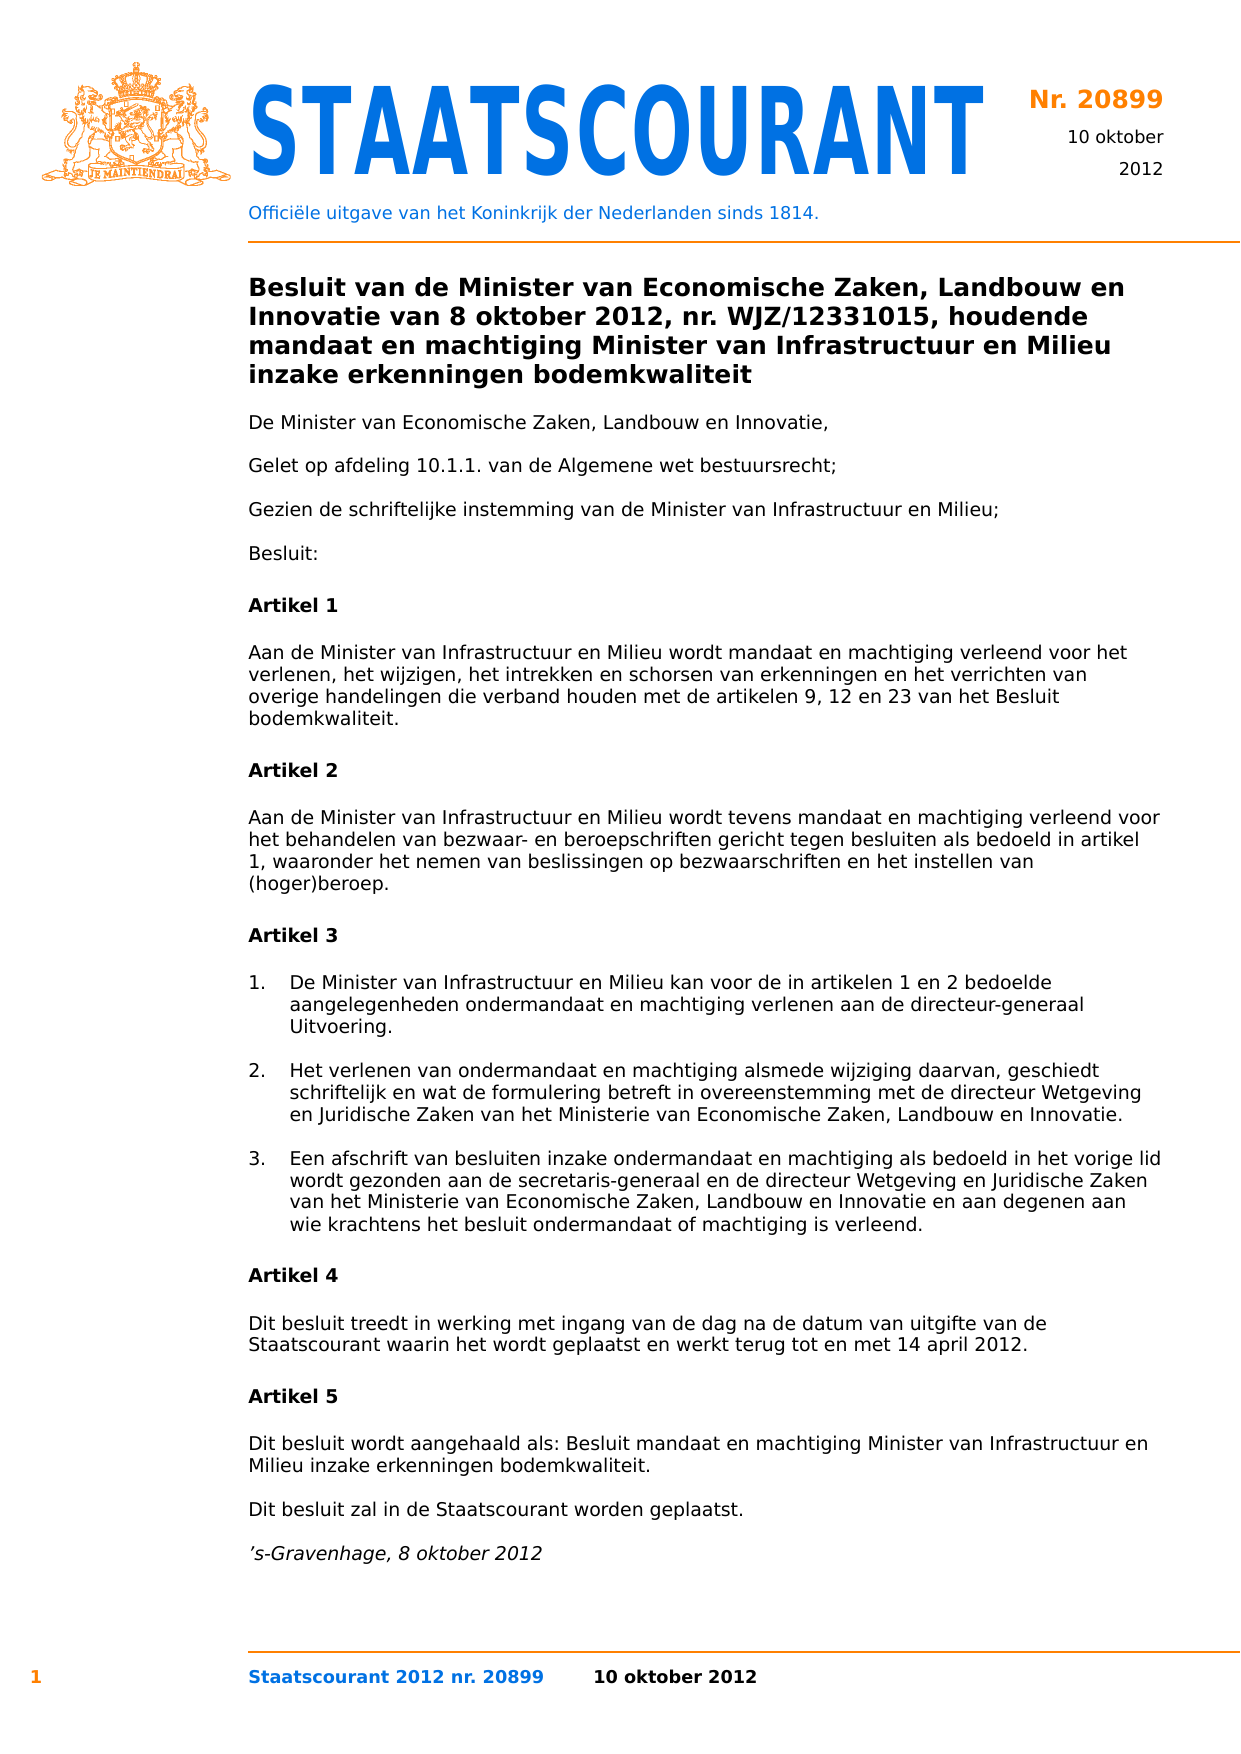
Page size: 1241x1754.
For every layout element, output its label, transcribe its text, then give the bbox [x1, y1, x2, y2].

text Dit besluit wordt aangehaald als: Besluit mandaat en machtiging Minister van Infrastructuur en Milieu inzake erkenningen bodemkwaliteit. [248, 1433, 1163, 1477]
text 3. Een afschrift van besluiten inzake ondermandaat en machtiging als bedoeld in het vorige lid wordt gezonden aan de secretaris-generaal en de directeur Wetgeving en Juridische Zaken van het Ministerie van Economische Zaken, Landbouw en Innovatie en aan degenen aan wie krachtens het besluit ondermandaat of machtiging is verleend. [248, 1147, 1163, 1235]
text Dit besluit treedt in werking met ingang van de dag na de datum van uitgifte van de Staatscourant waarin het wordt geplaatst en werkt terug tot en met 14 april 2012. [248, 1312, 1163, 1356]
subtitle Artikel 1 [248, 595, 1163, 617]
table_header [25, 62, 248, 241]
text Dit besluit zal in de Staatscourant worden geplaatst. [248, 1499, 1163, 1521]
text De Minister van Economische Zaken, Landbouw en Innovatie, [248, 412, 1163, 433]
subtitle Artikel 4 [248, 1265, 1163, 1287]
subtitle Besluit van de Minister van Economische Zaken, Landbouw en Innovatie van 8 oktober 2012, nr. WJZ/12331015, houdende mandaat en machtiging Minister van Infrastructuur en Milieu inzake erkenningen bodemkwaliteit [248, 273, 1163, 390]
picture [41, 62, 231, 186]
text 2. Het verlenen van ondermandaat en machtiging alsmede wijziging daarvan, geschiedt schriftelijk en wat de formulering betreft in overeenstemming met de directeur Wetgeving en Juridische Zaken van het Ministerie van Economische Zaken, Landbouw en Innovatie. [248, 1060, 1163, 1126]
subtitle Artikel 2 [248, 760, 1163, 782]
text Besluit: [248, 543, 1163, 565]
table_cell Officiële uitgave van het Koninkrijk der Nederlanden sinds 1814. [248, 203, 1240, 241]
text 1. De Minister van Infrastructuur en Milieu kan voor de in artikelen 1 en 2 bedoelde aangelegenheden ondermandaat en machtiging verlenen aan de directeur-generaal Uitvoering. [248, 972, 1163, 1038]
table_cell 10 oktober [998, 121, 1240, 153]
table_cell 2012 [998, 153, 1240, 203]
text Aan de Minister van Infrastructuur en Milieu wordt mandaat en machtiging verleend voor het verlenen, het wijzigen, het intrekken en schorsen van erkenningen en het verrichten van overige handelingen die verband houden met de artikelen 9, 12 en 23 van het Besluit bodemkwaliteit. [248, 642, 1163, 730]
table_header Nr. 20899 [998, 62, 1240, 121]
text Gezien de schriftelijke instemming van de Minister van Infrastructuur en Milieu; [248, 499, 1163, 521]
text ’s-Gravenhage, 8 oktober 2012 [248, 1543, 1163, 1565]
table_header STAATSCOURANT [248, 62, 998, 203]
subtitle Artikel 5 [248, 1386, 1163, 1408]
text Gelet op afdeling 10.1.1. van de Algemene wet bestuursrecht; [248, 455, 1163, 477]
subtitle Artikel 3 [248, 925, 1163, 947]
text Aan de Minister van Infrastructuur en Milieu wordt tevens mandaat en machtiging verleend voor het behandelen van bezwaar- en beroepschriften gericht tegen besluiten als bedoeld in artikel 1, waaronder het nemen van beslissingen op bezwaarschriften en het instellen van (hoger)beroep. [248, 807, 1163, 895]
